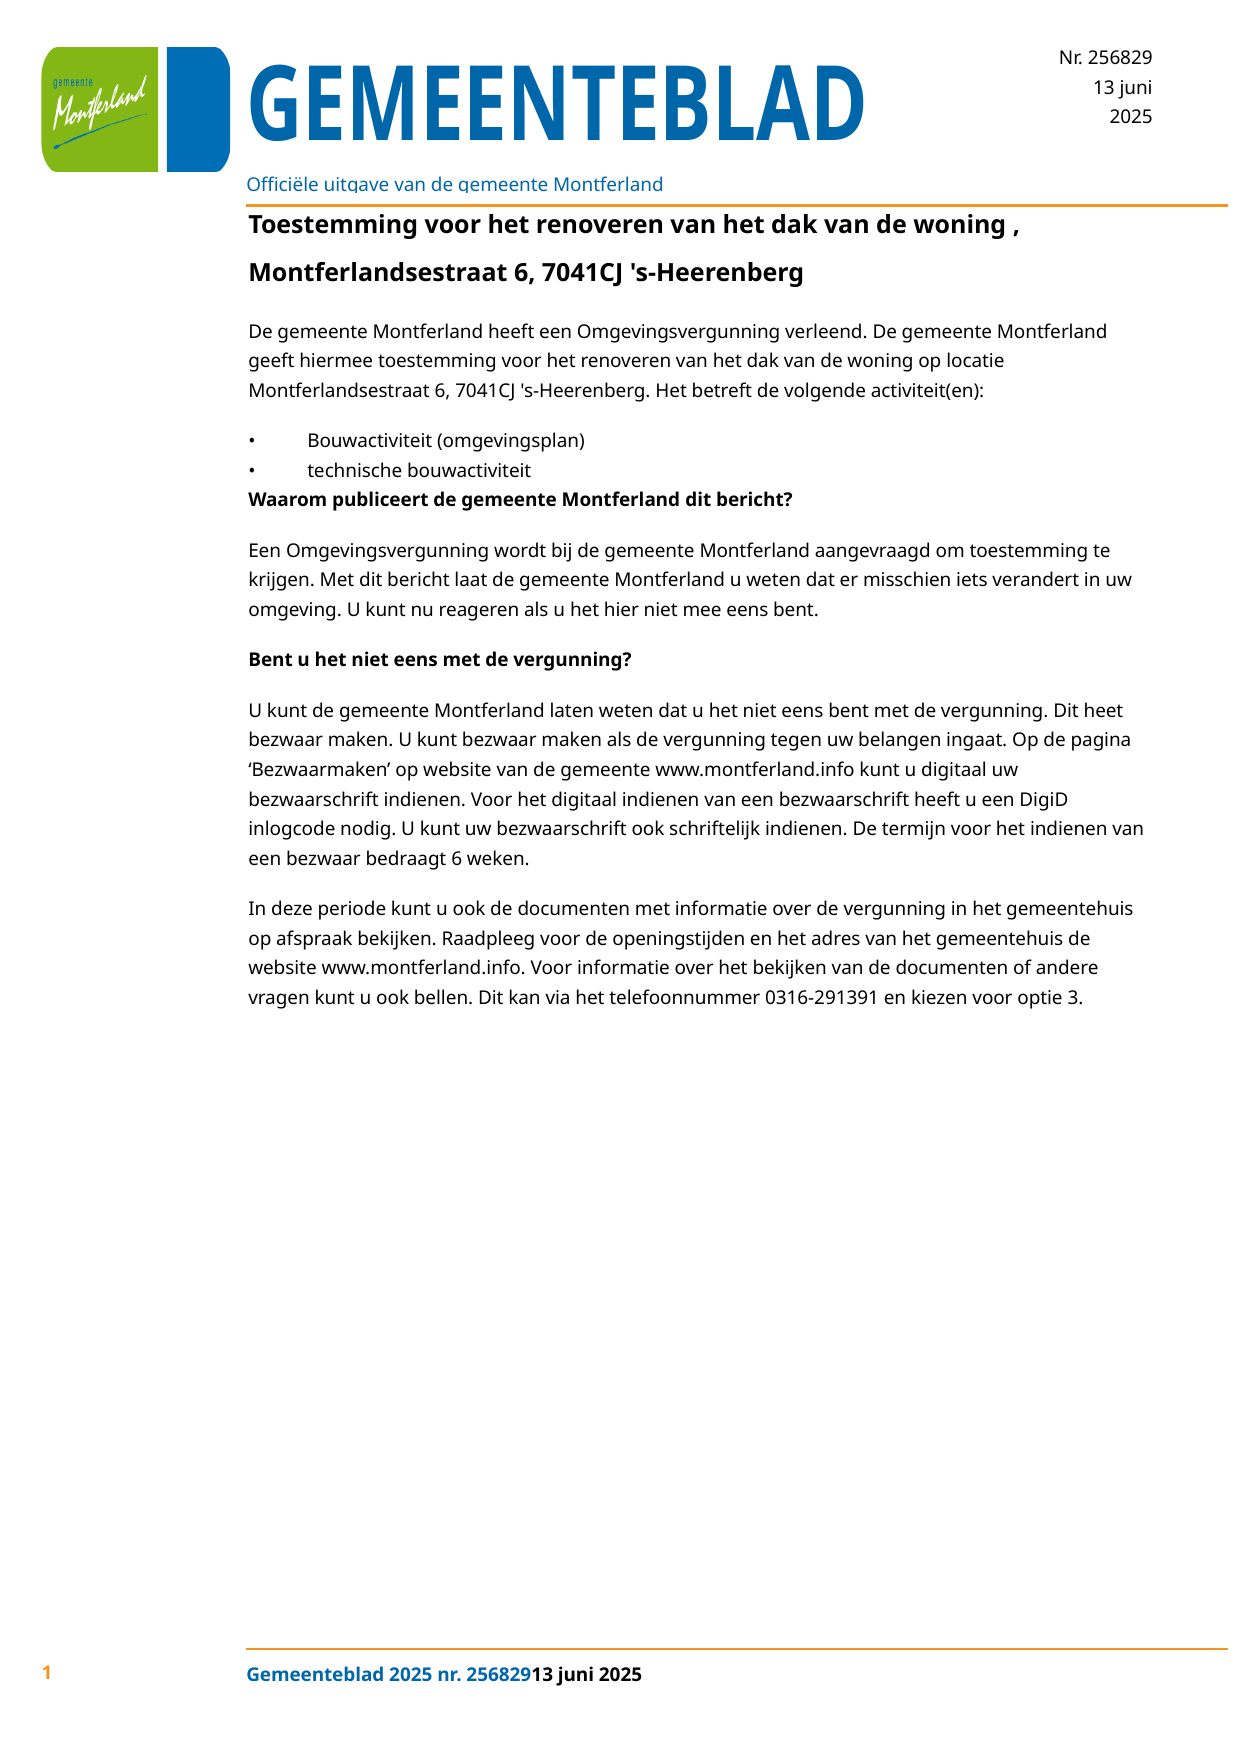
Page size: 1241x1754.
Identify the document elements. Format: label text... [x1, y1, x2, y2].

picture [41, 47, 231, 172]
text In deze periode kunt u ook de documenten met informatie over de vergunning in het gemeentehuis op afspraak bekijken. Raadpleeg voor de openingstijden en het adres van het gemeentehuis de website www.montferland.info. Voor informatie over het bekijken van de documenten of andere vragen kunt u ook bellen. Dit kan via het telefoonnummer 0316-291391 en kiezen voor optie 3. [248, 895, 1152, 1010]
text Bent u het niet eens met de vergunning? [248, 647, 1152, 672]
text De gemeente Montferland heeft een Omgevingsvergunning verleend. De gemeente Montferland geeft hiermee toestemming voor het renoveren van het dak van de woning op locatie Montferlandsestraat 6, 7041CJ 's-Heerenberg. Het betreft de volgende activiteit(en): [248, 318, 1152, 403]
list technische bouwactiviteit [248, 457, 1152, 483]
text U kunt de gemeente Montferland laten weten dat u het niet eens bent met de vergunning. Dit heet bezwaar maken. U kunt bezwaar maken als de vergunning tegen uw belangen ingaat. Op de pagina ‘Bezwaarmaken’ op website van de gemeente www.montferland.info kunt u digitaal uw bezwaarschrift indienen. Voor het digitaal indienen van een bezwaarschrift heeft u een DigiD inlogcode nodig. U kunt uw bezwaarschrift ook schriftelijk indienen. De termijn voor het indienen van een bezwaar bedraagt 6 weken. [248, 697, 1152, 871]
text Waarom publiceert de gemeente Montferland dit bericht? [248, 487, 1152, 512]
text Toestemming voor het renoveren van het dak van de woning , Montferlandsestraat 6, 7041CJ 's-Heerenberg [248, 207, 1152, 288]
list Bouwactiviteit (omgevingsplan) [248, 427, 1152, 453]
text Een Omgevingsvergunning wordt bij de gemeente Montferland aangevraagd om toestemming te krijgen. Met dit bericht laat de gemeente Montferland u weten dat er misschien iets verandert in uw omgeving. U kunt nu reageren als u het hier niet mee eens bent. [248, 537, 1152, 622]
